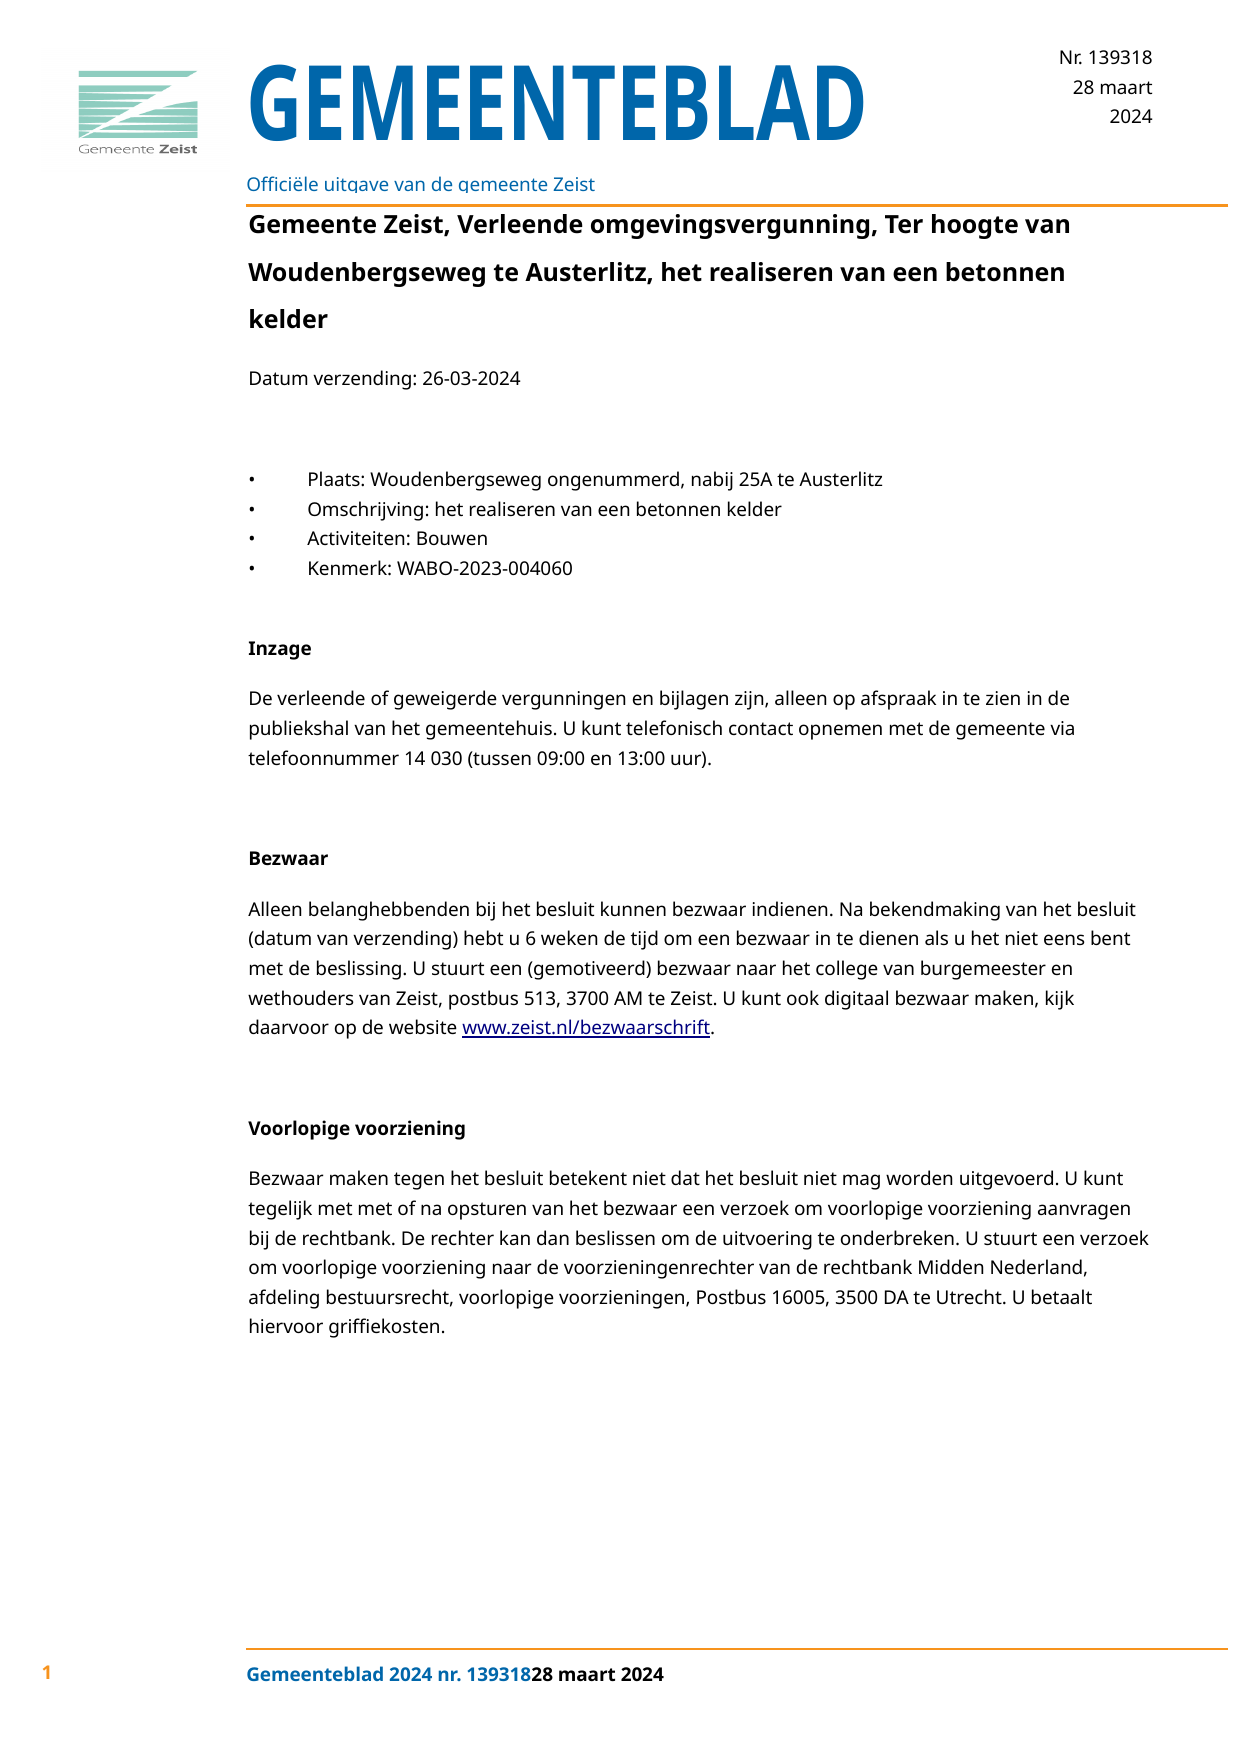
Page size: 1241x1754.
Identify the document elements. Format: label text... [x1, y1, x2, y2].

text Alleen belanghebbenden bij het besluit kunnen bezwaar indienen. Na bekendmaking van het besluit (datum van verzending) hebt u 6 weken de tijd om een bezwaar in te dienen als u het niet eens bent met de beslissing. U stuurt een (gemotiveerd) bezwaar naar het college van burgemeester en wethouders van Zeist, postbus 513, 3700 AM te Zeist. U kunt ook digitaal bezwaar maken, kijk daarvoor op de website www.zeist.nl/bezwaarschrift. [248, 896, 1152, 1040]
text Bezwaar [248, 846, 1152, 871]
text Inzage [248, 635, 1152, 661]
list Kenmerk: WABO-2023-004060 [248, 555, 1152, 581]
text De verleende of geweigerde vergunningen en bijlagen zijn, alleen op afspraak in te zien in de publiekshal van het gemeentehuis. U kunt telefonisch contact opnemen met de gemeente via telefoonnummer 14 030 (tussen 09:00 en 13:00 uur). [248, 686, 1152, 770]
text Voorlopige voorziening [248, 1115, 1152, 1141]
text Gemeente Zeist, Verleende omgevingsvergunning, Ter hoogte van Woudenbergseweg te Austerlitz, het realiseren van een betonnen kelder [248, 207, 1152, 336]
list Activiteiten: Bouwen [248, 526, 1152, 551]
list Plaats: Woudenbergseweg ongenummerd, nabij 25A te Austerlitz [248, 466, 1152, 492]
list Omschrijving: het realiseren van een betonnen kelder [248, 496, 1152, 522]
text Bezwaar maken tegen het besluit betekent niet dat het besluit niet mag worden uitgevoerd. U kunt tegelijk met met of na opsturen van het bezwaar een verzoek om voorlopige voorziening aanvragen bij de rechtbank. De rechter kan dan beslissen om de uitvoering te onderbreken. U stuurt een verzoek om voorlopige voorziening naar de voorzieningenrechter van de rechtbank Midden Nederland, afdeling bestuursrecht, voorlopige voorzieningen, Postbus 16005, 3500 DA te Utrecht. U betaalt hiervoor griffiekosten. [248, 1166, 1152, 1339]
picture [41, 47, 231, 172]
text Datum verzending: 26-03-2024 [248, 366, 1152, 391]
